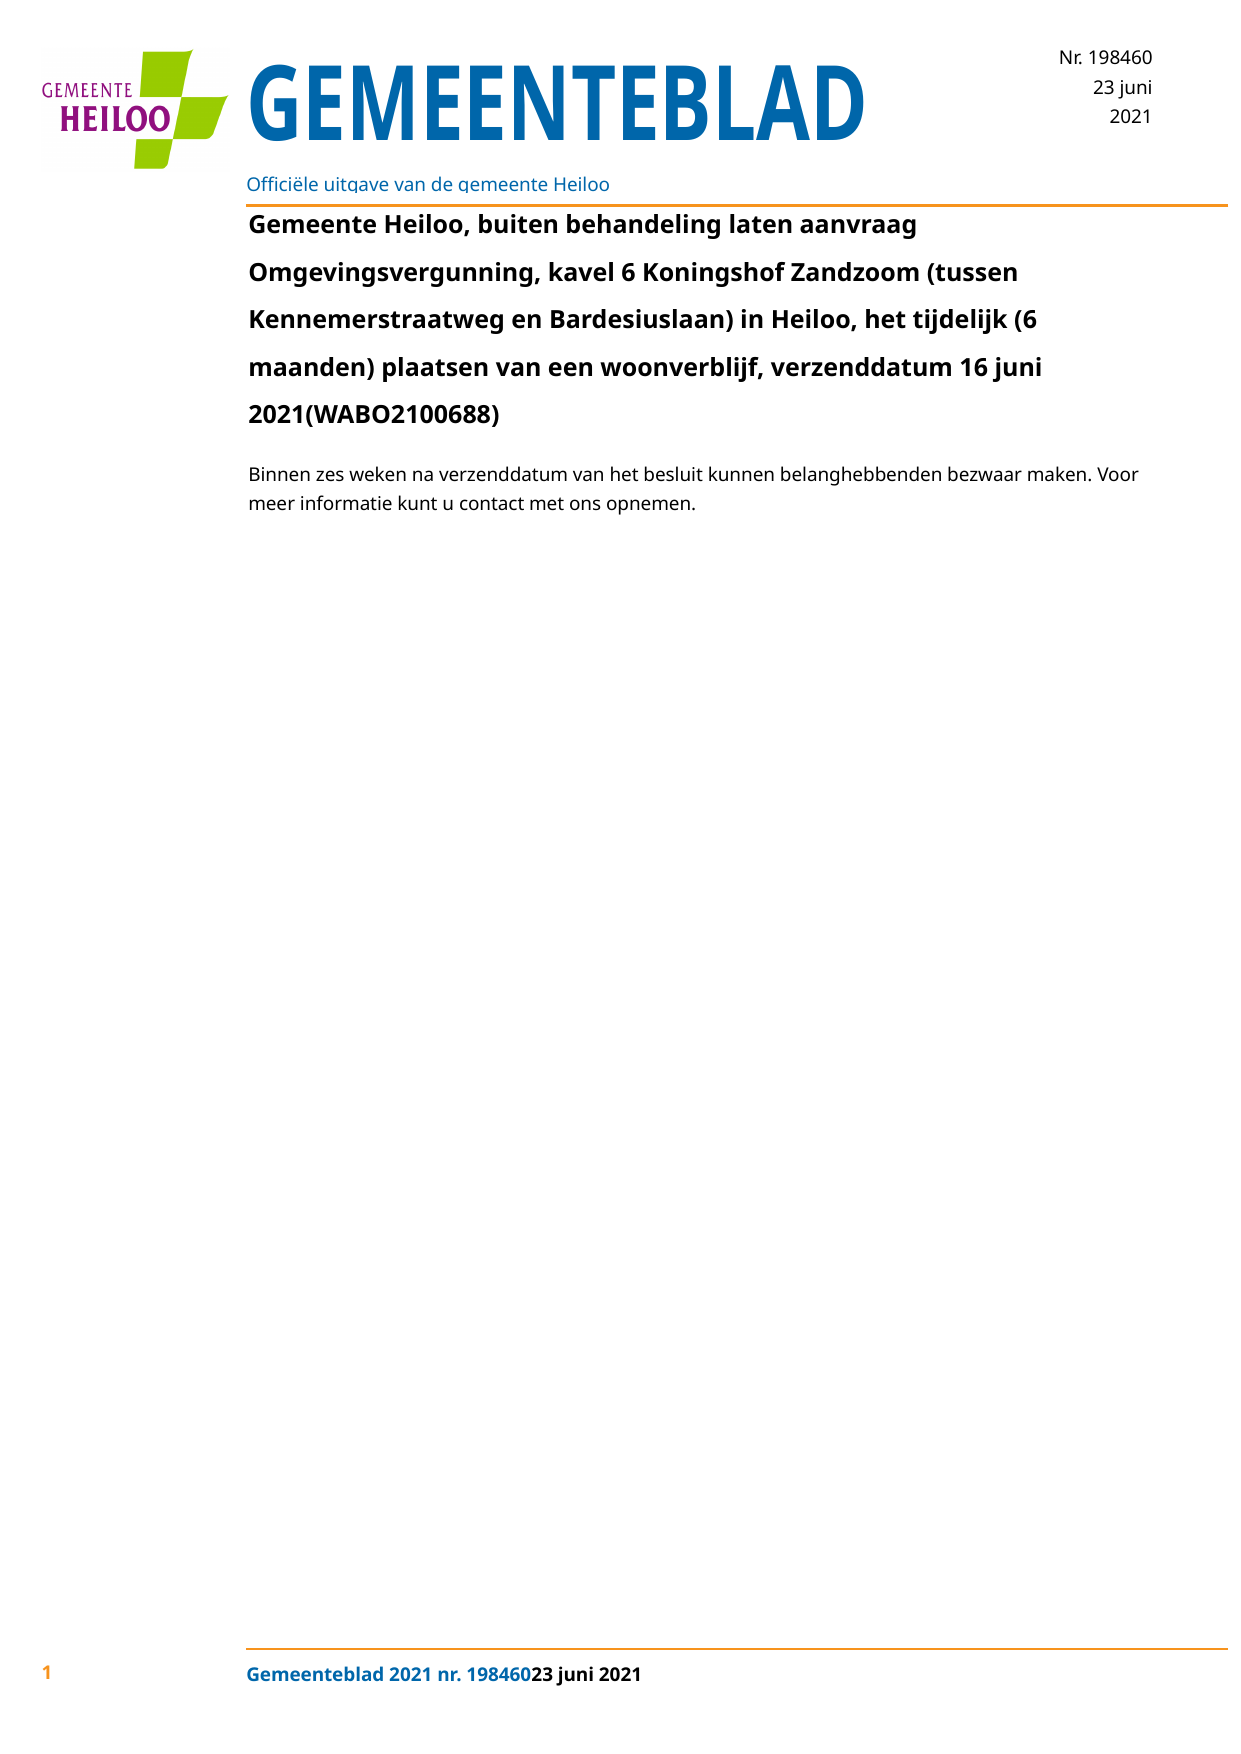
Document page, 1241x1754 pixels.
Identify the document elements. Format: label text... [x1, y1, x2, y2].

text Binnen zes weken na verzenddatum van het besluit kunnen belanghebbenden bezwaar maken. Voor meer informatie kunt u contact met ons opnemen. [248, 461, 1152, 516]
text Gemeente Heiloo, buiten behandeling laten aanvraag Omgevingsvergunning, kavel 6 Koningshof Zandzoom (tussen Kennemerstraatweg en Bardesiuslaan) in Heiloo, het tijdelijk (6 maanden) plaatsen van een woonverblijf, verzenddatum 16 juni 2021(WABO2100688) [248, 207, 1152, 431]
picture [41, 47, 231, 172]
